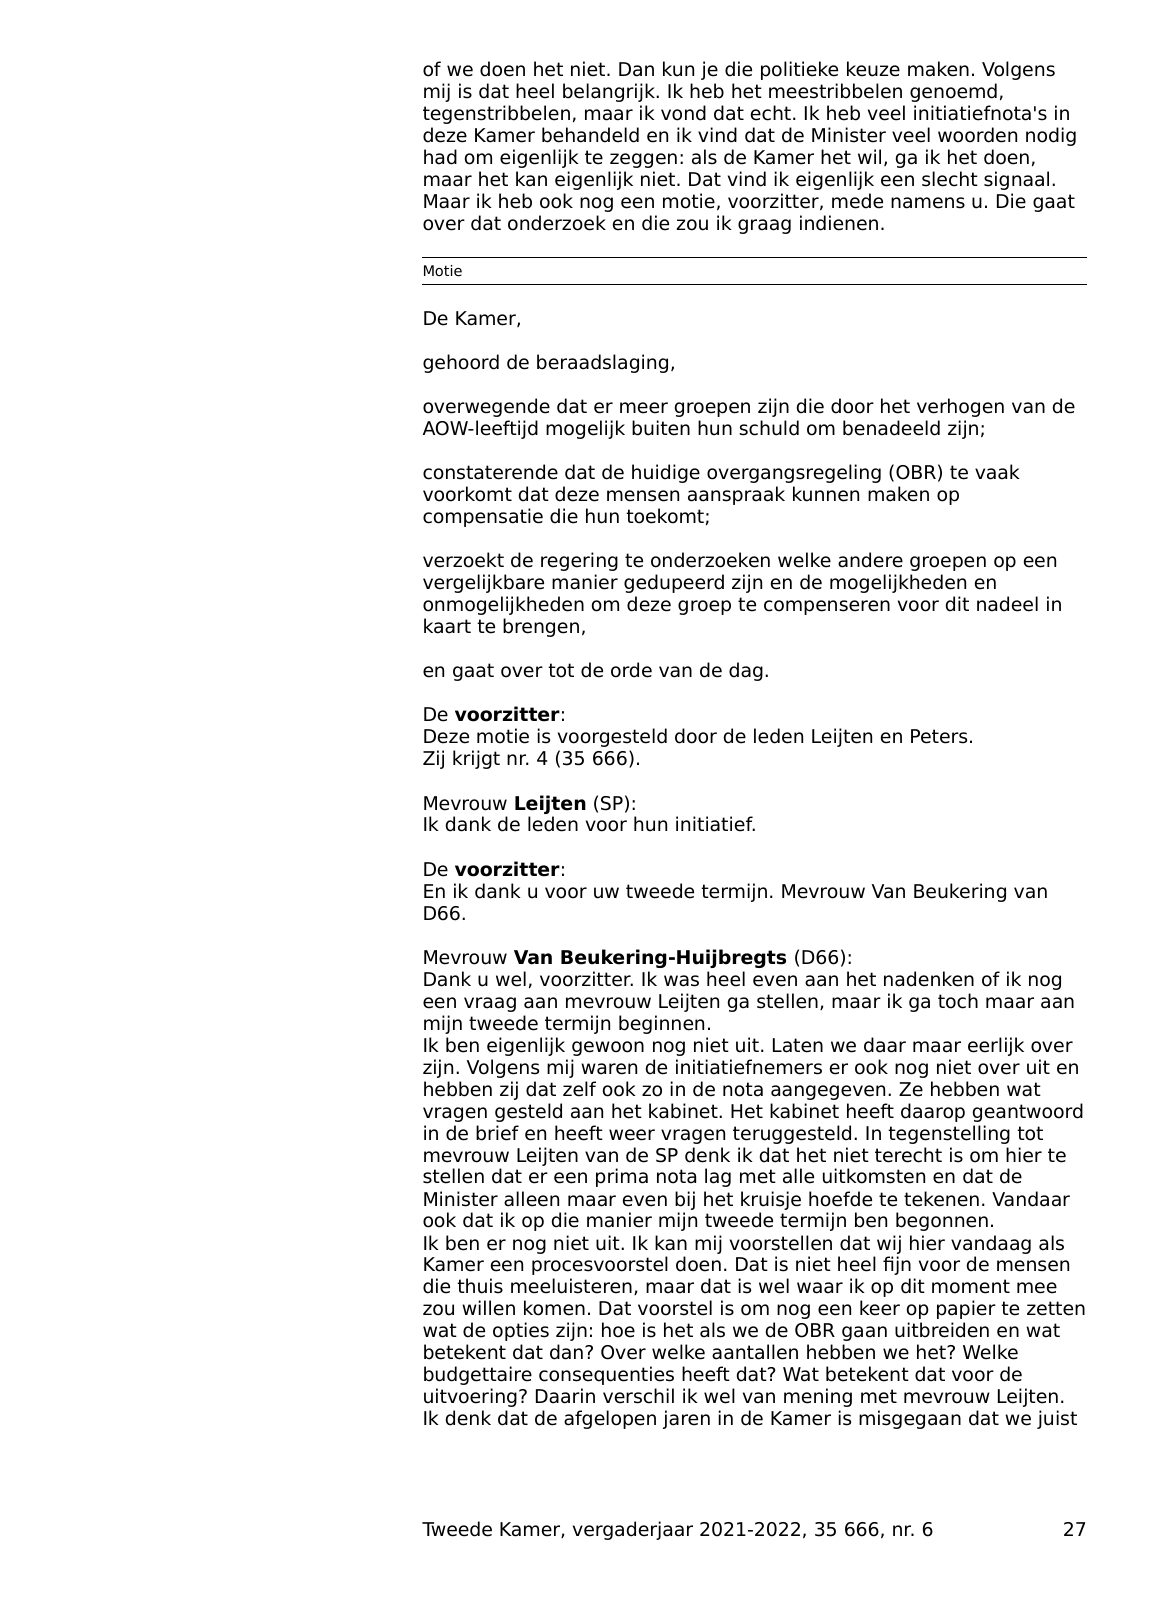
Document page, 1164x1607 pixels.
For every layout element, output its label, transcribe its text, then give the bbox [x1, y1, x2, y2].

text en gaat over tot de orde van de dag. [422, 660, 1087, 682]
text Ik dank de leden voor hun initiatief. [422, 814, 1087, 836]
text Mevrouw Van Beukering-Huijbregts (D66): [422, 947, 1087, 969]
text verzoekt de regering te onderzoeken welke andere groepen op een vergelijkbare manier gedupeerd zijn en de mogelijkheden en onmogelijkheden om deze groep te compenseren voor dit nadeel in kaart te brengen, [422, 550, 1087, 638]
text De voorzitter: [422, 704, 1087, 726]
text En ik dank u voor uw tweede termijn. Mevrouw Van Beukering van D66. [422, 881, 1087, 924]
text De voorzitter: [422, 858, 1087, 881]
text gehoord de beraadslaging, [422, 352, 1087, 373]
text De Kamer, [422, 307, 1087, 329]
text Deze motie is voorgesteld door de leden Leijten en Peters. [422, 726, 1087, 748]
text overwegende dat er meer groepen zijn die door het verhogen van de AOW-leeftijd mogelijk buiten hun schuld om benadeeld zijn; [422, 396, 1087, 440]
text Ik ben eigenlijk gewoon nog niet uit. Laten we daar maar eerlijk over zijn. Volgens mij waren de initiatiefnemers er ook nog niet over uit en hebben zij dat zelf ook zo in de nota aangegeven. Ze hebben wat vragen gesteld aan het kabinet. Het kabinet heeft daarop geantwoord in de brief en heeft weer vragen teruggesteld. In tegenstelling tot mevrouw Leijten van de SP denk ik dat het niet terecht is om hier te stellen dat er een prima nota lag met alle uitkomsten en dat de Minister alleen maar even bij het kruisje hoefde te tekenen. Vandaar ook dat ik op die manier mijn tweede termijn ben begonnen. [422, 1034, 1087, 1232]
text Zij krijgt nr. 4 (35 666). [422, 748, 1087, 770]
text constaterende dat de huidige overgangsregeling (OBR) te vaak voorkomt dat deze mensen aanspraak kunnen maken op compensatie die hun toekomt; [422, 462, 1087, 528]
text Ik ben er nog niet uit. Ik kan mij voorstellen dat wij hier vandaag als Kamer een procesvoorstel doen. Dat is niet heel fijn voor de mensen die thuis meeluisteren, maar dat is wel waar ik op dit moment mee zou willen komen. Dat voorstel is om nog een keer op papier te zetten wat de opties zijn: hoe is het als we de OBR gaan uitbreiden en wat betekent dat dan? Over welke aantallen hebben we het? Welke budgettaire consequenties heeft dat? Wat betekent dat voor de uitvoering? Daarin verschil ik wel van mening met mevrouw Leijten. Ik denk dat de afgelopen jaren in de Kamer is misgegaan dat we juist [422, 1232, 1087, 1430]
text Dank u wel, voorzitter. Ik was heel even aan het nadenken of ik nog een vraag aan mevrouw Leijten ga stellen, maar ik ga toch maar aan mijn tweede termijn beginnen. [422, 969, 1087, 1034]
table_header Motie [422, 258, 1087, 284]
text Mevrouw Leijten (SP): [422, 792, 1087, 814]
text of we doen het niet. Dan kun je die politieke keuze maken. Volgens mij is dat heel belangrijk. Ik heb het meestribbelen genoemd, tegenstribbelen, maar ik vond dat echt. Ik heb veel initiatiefnota's in deze Kamer behandeld en ik vind dat de Minister veel woorden nodig had om eigenlijk te zeggen: als de Kamer het wil, ga ik het doen, maar het kan eigenlijk niet. Dat vind ik eigenlijk een slecht signaal. Maar ik heb ook nog een motie, voorzitter, mede namens u. Die gaat over dat onderzoek en die zou ik graag indienen. [422, 59, 1087, 235]
